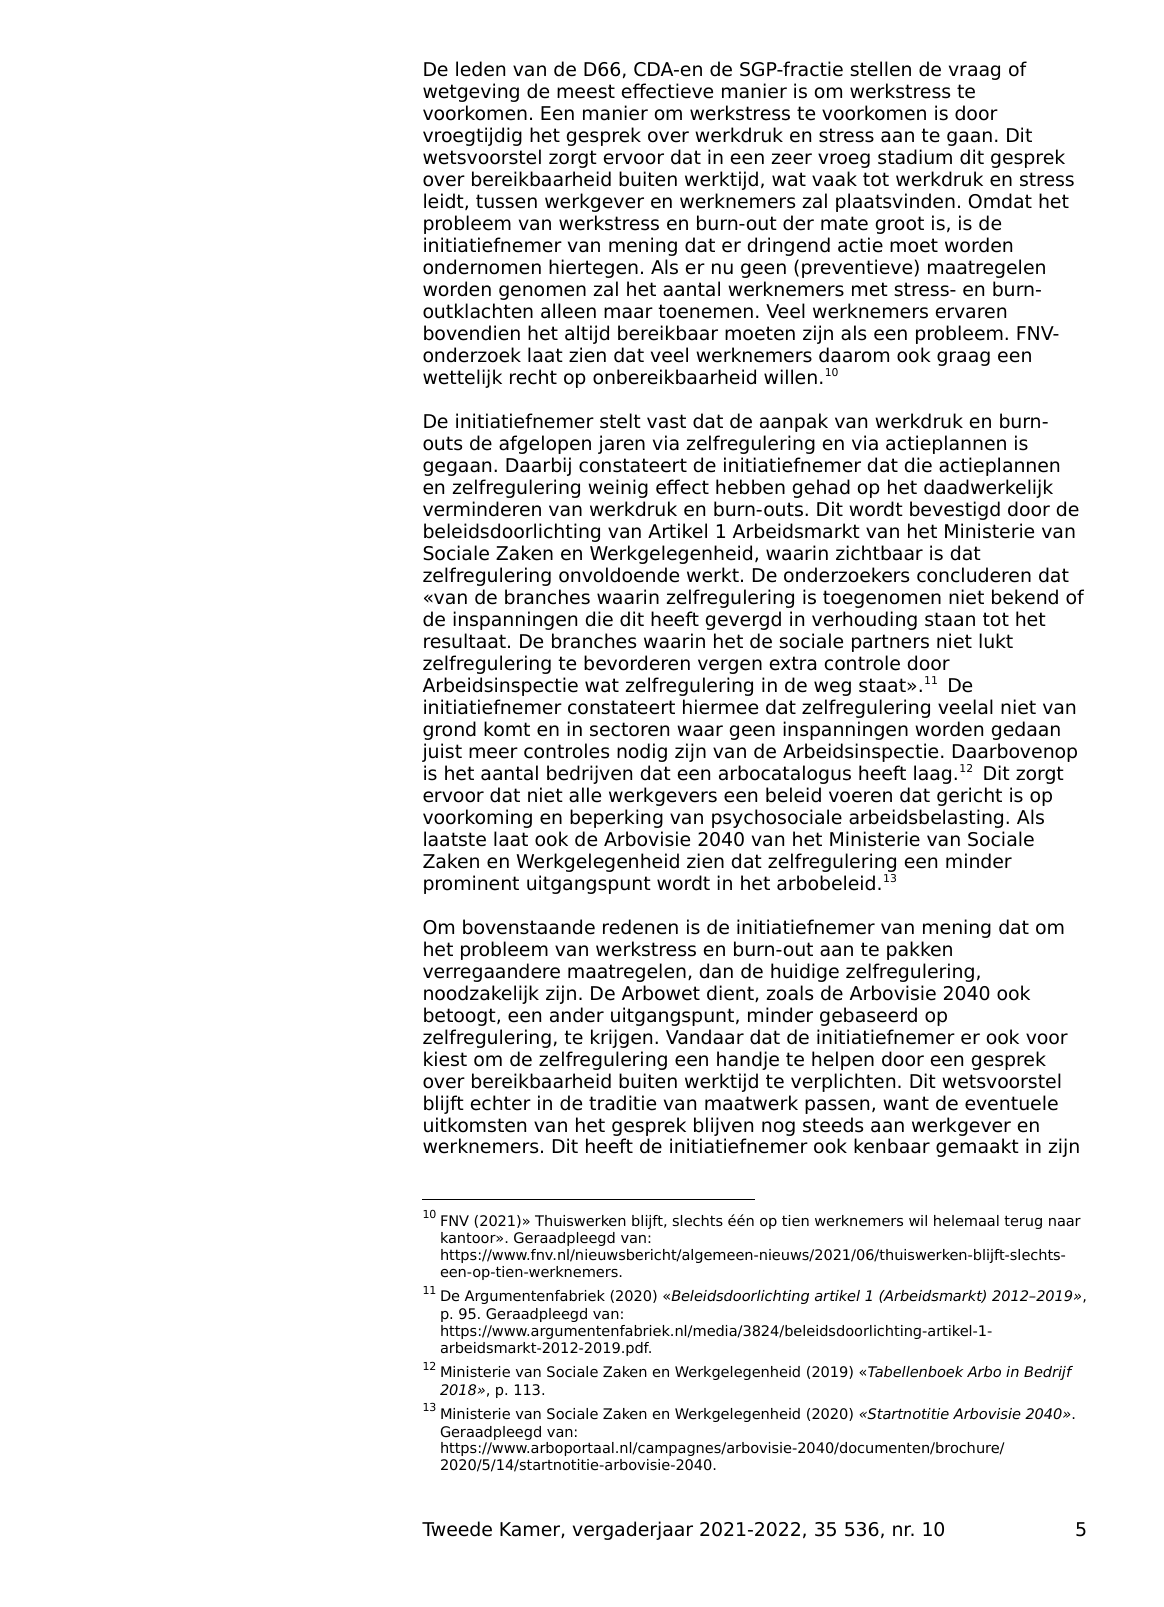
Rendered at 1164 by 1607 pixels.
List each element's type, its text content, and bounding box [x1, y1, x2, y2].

text De leden van de D66, CDA-en de SGP-fractie stellen de vraag of wetgeving de meest effectieve manier is om werkstress te voorkomen. Een manier om werkstress te voorkomen is door vroegtijdig het gesprek over werkdruk en stress aan te gaan. Dit wetsvoorstel zorgt ervoor dat in een zeer vroeg stadium dit gesprek over bereikbaarheid buiten werktijd, wat vaak tot werkdruk en stress leidt, tussen werkgever en werknemers zal plaatsvinden. Omdat het probleem van werkstress en burn-out der mate groot is, is de initiatiefnemer van mening dat er dringend actie moet worden ondernomen hiertegen. Als er nu geen (preventieve) maatregelen worden genomen zal het aantal werknemers met stress- en burn-outklachten alleen maar toenemen. Veel werknemers ervaren bovendien het altijd bereikbaar moeten zijn als een probleem. FNV-onderzoek laat zien dat veel werknemers daarom ook graag een wettelijk recht op onbereikbaarheid willen. [422, 59, 1087, 389]
text Ministerie van Sociale Zaken en Werkgelegenheid (2019) «Tabellenboek Arbo in Bedrijf 2018», p. 113. [422, 1360, 1087, 1399]
text FNV (2021)» Thuiswerken blijft, slechts één op tien werknemers wil helemaal terug naar kantoor». Geraadpleegd van: https://www.fnv.nl/nieuwsbericht/algemeen-nieuws/2021/06/thuiswerken-blijft-slechts-een-op-tien-werknemers. [422, 1208, 1087, 1281]
text Ministerie van Sociale Zaken en Werkgelegenheid (2020) «Startnotitie Arbovisie 2040». Geraadpleegd van: https://www.arboportaal.nl/campagnes/arbovisie-2040/documenten/brochure/2020/5/14/startnotitie-arbovisie-2040. [422, 1402, 1087, 1474]
text De initiatiefnemer stelt vast dat de aanpak van werkdruk en burn-outs de afgelopen jaren via zelfregulering en via actieplannen is gegaan. Daarbij constateert de initiatiefnemer dat die actieplannen en zelfregulering weinig effect hebben gehad op het daadwerkelijk verminderen van werkdruk en burn-outs. Dit wordt bevestigd door de beleidsdoorlichting van Artikel 1 Arbeidsmarkt van het Ministerie van Sociale Zaken en Werkgelegenheid, waarin zichtbaar is dat zelfregulering onvoldoende werkt. De onderzoekers concluderen dat «van de branches waarin zelfregulering is toegenomen niet bekend of de inspanningen die dit heeft gevergd in verhouding staan tot het resultaat. De branches waarin het de sociale partners niet lukt zelfregulering te bevorderen vergen extra controle door Arbeidsinspectie wat zelfregulering in de weg staat». De initiatiefnemer constateert hiermee dat zelfregulering veelal niet van grond komt en in sectoren waar geen inspanningen worden gedaan juist meer controles nodig zijn van de Arbeidsinspectie. Daarbovenop is het aantal bedrijven dat een arbocatalogus heeft laag. Dit zorgt ervoor dat niet alle werkgevers een beleid voeren dat gericht is op voorkoming en beperking van psychosociale arbeidsbelasting. Als laatste laat ook de Arbovisie 2040 van het Ministerie van Sociale Zaken en Werkgelegenheid zien dat zelfregulering een minder prominent uitgangspunt wordt in het arbobeleid. [422, 411, 1087, 894]
text De Argumentenfabriek (2020) «Beleidsdoorlichting artikel 1 (Arbeidsmarkt) 2012–2019», p. 95. Geraadpleegd van: https://www.argumentenfabriek.nl/media/3824/beleidsdoorlichting-artikel-1-arbeidsmarkt-2012-2019.pdf. [422, 1284, 1087, 1357]
text Om bovenstaande redenen is de initiatiefnemer van mening dat om het probleem van werkstress en burn-out aan te pakken verregaandere maatregelen, dan de huidige zelfregulering, noodzakelijk zijn. De Arbowet dient, zoals de Arbovisie 2040 ook betoogt, een ander uitgangspunt, minder gebaseerd op zelfregulering, te krijgen. Vandaar dat de initiatiefnemer er ook voor kiest om de zelfregulering een handje te helpen door een gesprek over bereikbaarheid buiten werktijd te verplichten. Dit wetsvoorstel blijft echter in de traditie van maatwerk passen, want de eventuele uitkomsten van het gesprek blijven nog steeds aan werkgever en werknemers. Dit heeft de initiatiefnemer ook kenbaar gemaakt in zijn [422, 917, 1087, 1158]
